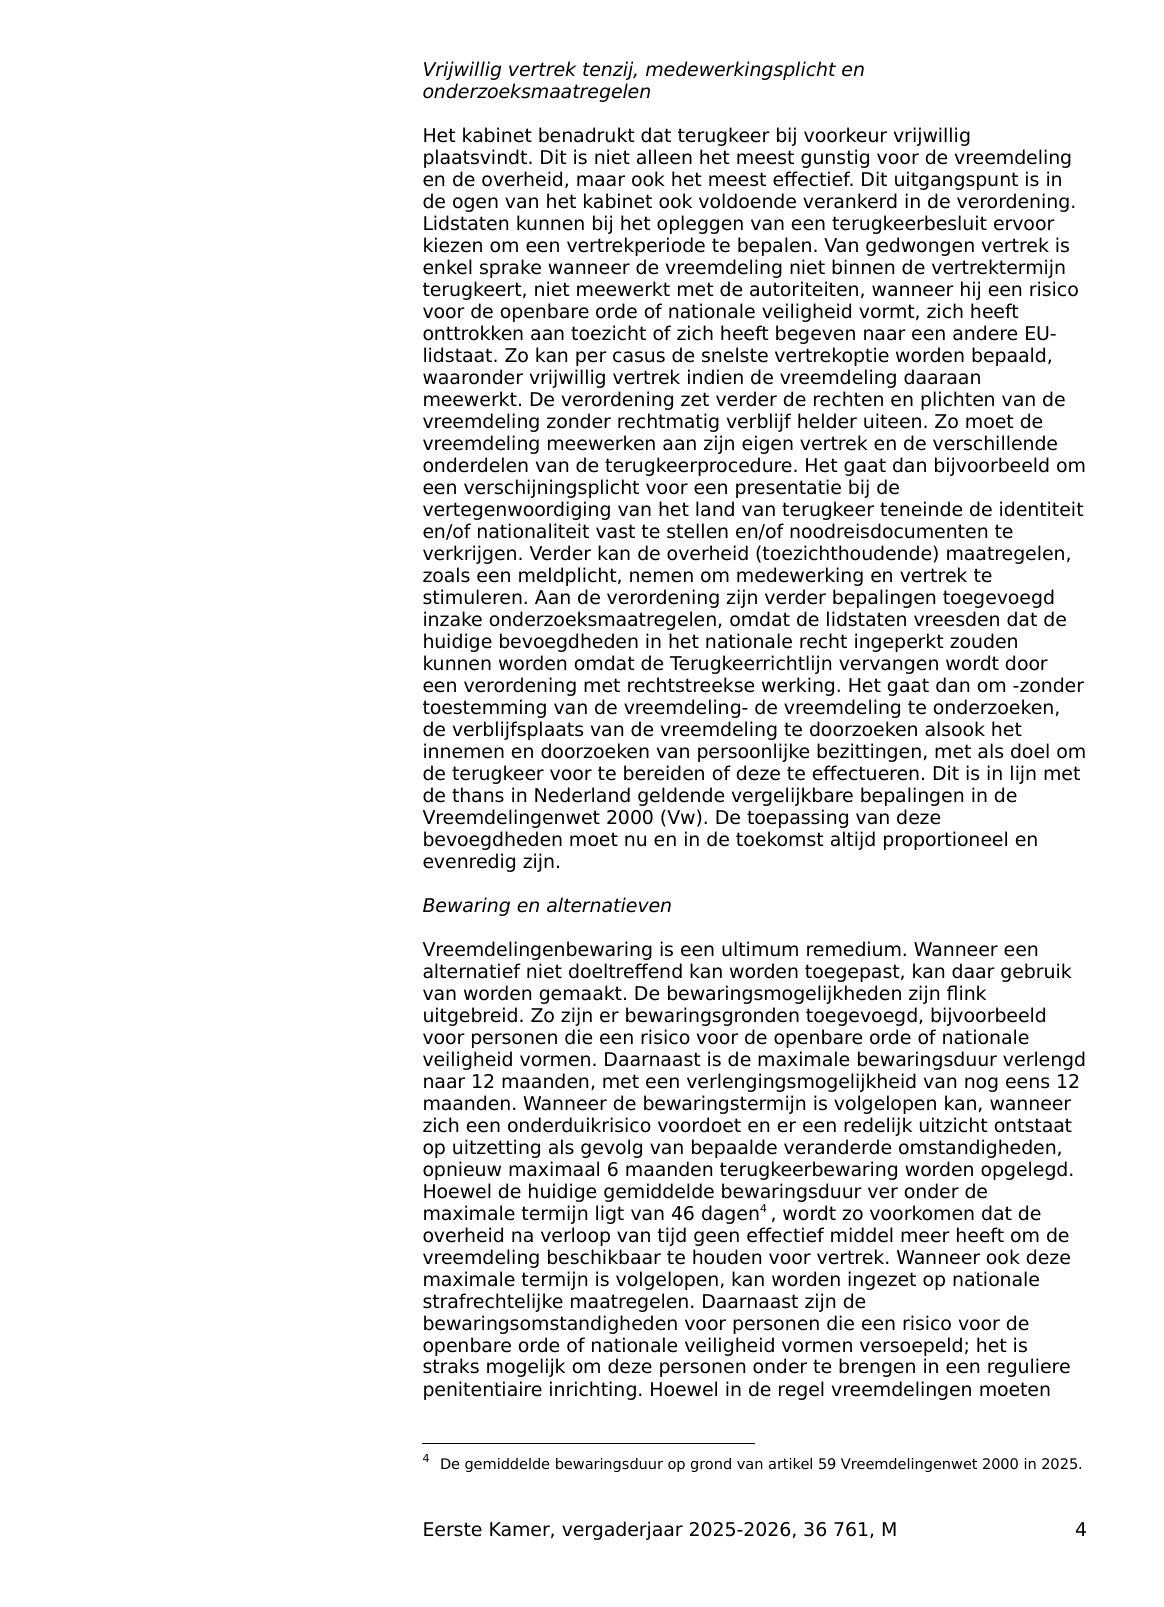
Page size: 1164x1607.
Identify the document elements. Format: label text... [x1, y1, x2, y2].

subtitle Bewaring en alternatieven [422, 895, 1087, 917]
text Vreemdelingenbewaring is een ultimum remedium. Wanneer een alternatief niet doeltreffend kan worden toegepast, kan daar gebruik van worden gemaakt. De bewaringsmogelijkheden zijn flink uitgebreid. Zo zijn er bewaringsgronden toegevoegd, bijvoorbeeld voor personen die een risico voor de openbare orde of nationale veiligheid vormen. Daarnaast is de maximale bewaringsduur verlengd naar 12 maanden, met een verlengingsmogelijkheid van nog eens 12 maanden. Wanneer de bewaringstermijn is volgelopen kan, wanneer zich een onderduikrisico voordoet en er een redelijk uitzicht ontstaat op uitzetting als gevolg van bepaalde veranderde omstandigheden, opnieuw maximaal 6 maanden terugkeerbewaring worden opgelegd. Hoewel de huidige gemiddelde bewaringsduur ver onder de maximale termijn ligt van 46 dagen, wordt zo voorkomen dat de overheid na verloop van tijd geen effectief middel meer heeft om de vreemdeling beschikbaar te houden voor vertrek. Wanneer ook deze maximale termijn is volgelopen, kan worden ingezet op nationale strafrechtelijke maatregelen. Daarnaast zijn de bewaringsomstandigheden voor personen die een risico voor de openbare orde of nationale veiligheid vormen versoepeld; het is straks mogelijk om deze personen onder te brengen in een reguliere penitentiaire inrichting. Hoewel in de regel vreemdelingen moeten [422, 939, 1087, 1400]
subtitle Vrijwillig vertrek tenzij, medewerkingsplicht en onderzoeksmaatregelen [422, 59, 1087, 103]
text De gemiddelde bewaringsduur op grond van artikel 59 Vreemdelingenwet 2000 in 2025. [422, 1452, 1087, 1474]
text Het kabinet benadrukt dat terugkeer bij voorkeur vrijwillig plaatsvindt. Dit is niet alleen het meest gunstig voor de vreemdeling en de overheid, maar ook het meest effectief. Dit uitgangspunt is in de ogen van het kabinet ook voldoende verankerd in de verordening. Lidstaten kunnen bij het opleggen van een terugkeerbesluit ervoor kiezen om een vertrekperiode te bepalen. Van gedwongen vertrek is enkel sprake wanneer de vreemdeling niet binnen de vertrektermijn terugkeert, niet meewerkt met de autoriteiten, wanneer hij een risico voor de openbare orde of nationale veiligheid vormt, zich heeft onttrokken aan toezicht of zich heeft begeven naar een andere EU-lidstaat. Zo kan per casus de snelste vertrekoptie worden bepaald, waaronder vrijwillig vertrek indien de vreemdeling daaraan meewerkt. De verordening zet verder de rechten en plichten van de vreemdeling zonder rechtmatig verblijf helder uiteen. Zo moet de vreemdeling meewerken aan zijn eigen vertrek en de verschillende onderdelen van de terugkeerprocedure. Het gaat dan bijvoorbeeld om een verschijningsplicht voor een presentatie bij de vertegenwoordiging van het land van terugkeer teneinde de identiteit en/of nationaliteit vast te stellen en/of noodreisdocumenten te verkrijgen. Verder kan de overheid (toezichthoudende) maatregelen, zoals een meldplicht, nemen om medewerking en vertrek te stimuleren. Aan de verordening zijn verder bepalingen toegevoegd inzake onderzoeksmaatregelen, omdat de lidstaten vreesden dat de huidige bevoegdheden in het nationale recht ingeperkt zouden kunnen worden omdat de Terugkeerrichtlijn vervangen wordt door een verordening met rechtstreekse werking. Het gaat dan om -zonder toestemming van de vreemdeling- de vreemdeling te onderzoeken, de verblijfsplaats van de vreemdeling te doorzoeken alsook het innemen en doorzoeken van persoonlijke bezittingen, met als doel om de terugkeer voor te bereiden of deze te effectueren. Dit is in lijn met de thans in Nederland geldende vergelijkbare bepalingen in de Vreemdelingenwet 2000 (Vw). De toepassing van deze bevoegdheden moet nu en in de toekomst altijd proportioneel en evenredig zijn. [422, 125, 1087, 872]
